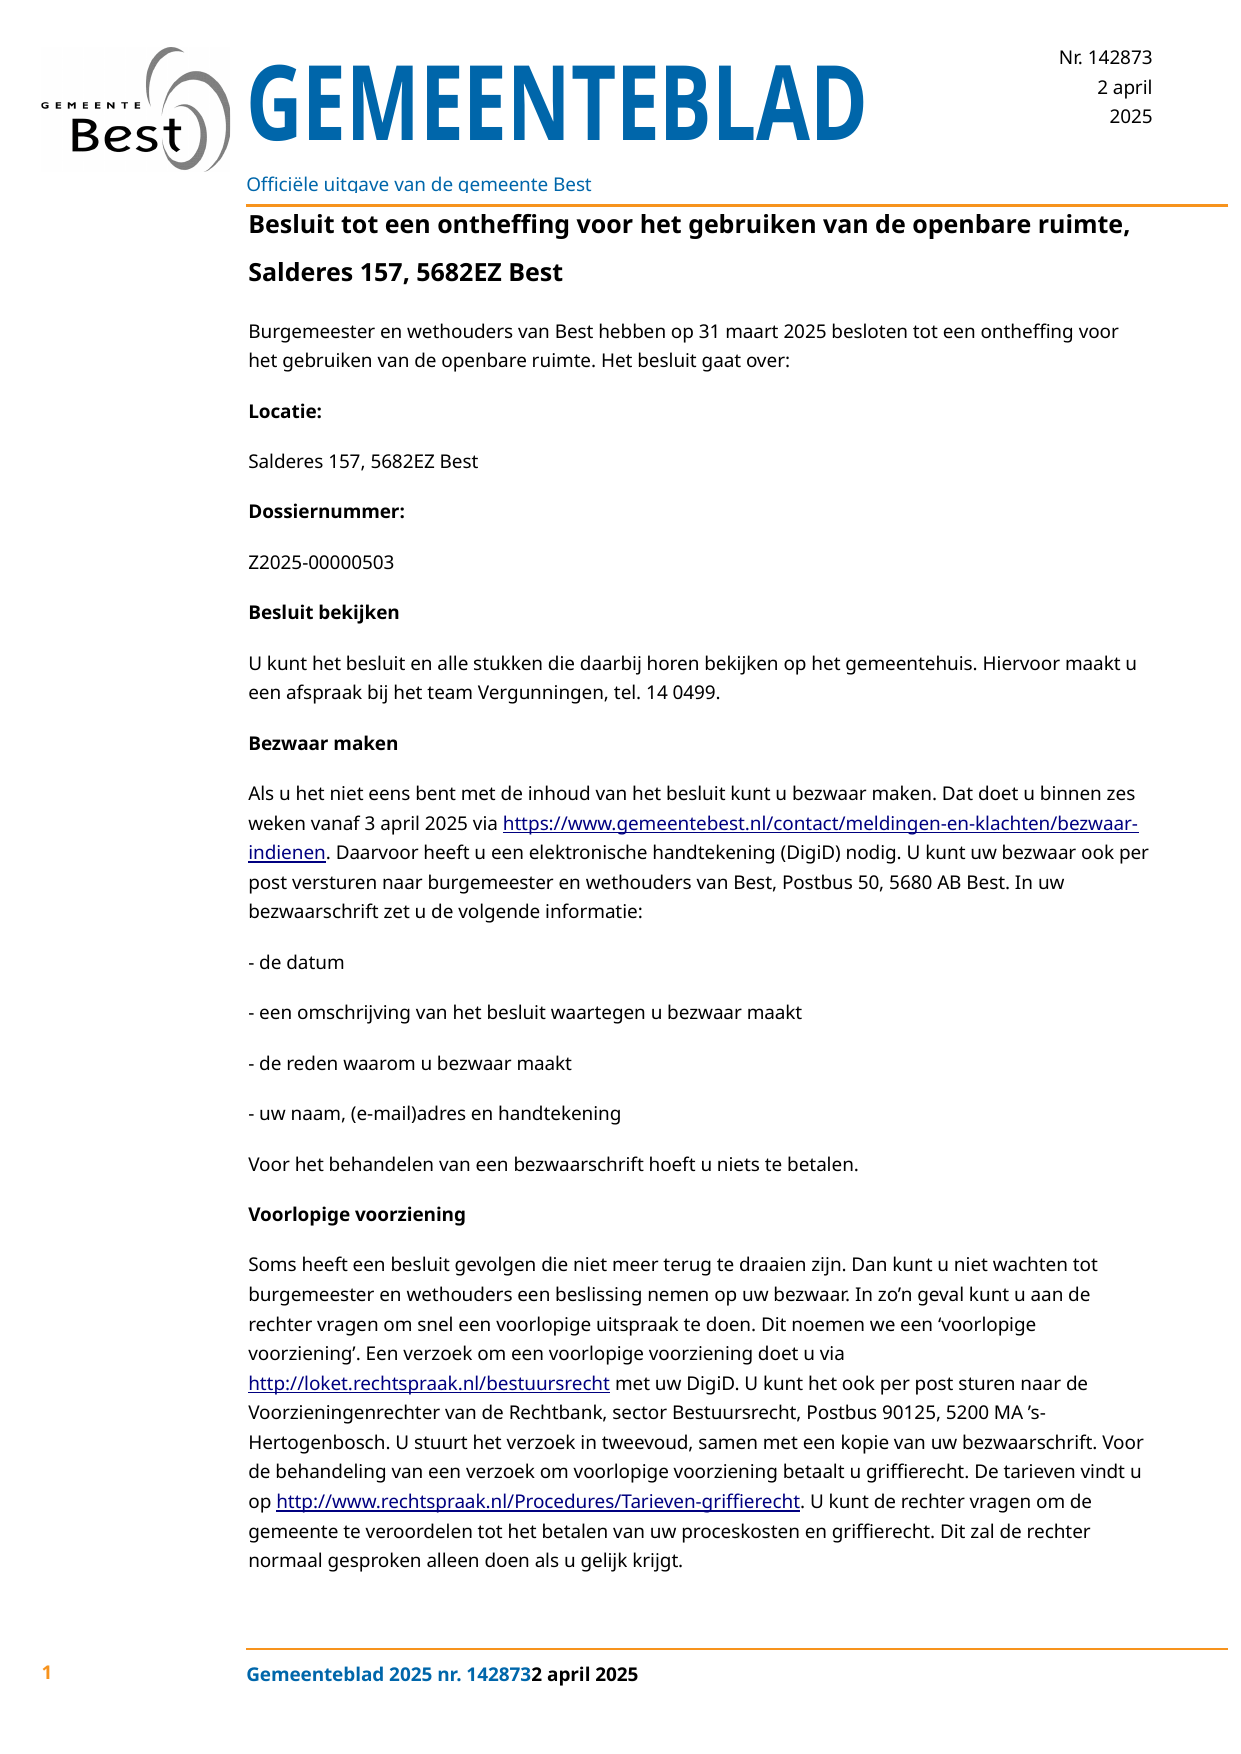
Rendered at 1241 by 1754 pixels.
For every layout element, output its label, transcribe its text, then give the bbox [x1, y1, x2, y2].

text U kunt het besluit en alle stukken die daarbij horen bekijken op het gemeentehuis. Hiervoor maakt u een afspraak bij het team Vergunningen, tel. 14 0499. [248, 650, 1152, 705]
text Z2025-00000503 [248, 549, 1152, 575]
text Besluit bekijken [248, 599, 1152, 625]
text Soms heeft een besluit gevolgen die niet meer terug te draaien zijn. Dan kunt u niet wachten tot burgemeester en wethouders een beslissing nemen op uw bezwaar. In zo’n geval kunt u aan de rechter vragen om snel een voorlopige uitspraak te doen. Dit noemen we een ‘voorlopige voorziening’. Een verzoek om een voorlopige voorziening doet u via http://loket.rechtspraak.nl/bestuursrecht met uw DigiD. U kunt het ook per post sturen naar de Voorzieningenrechter van de Rechtbank, sector Bestuursrecht, Postbus 90125, 5200 MA ’s-Hertogenbosch. U stuurt het verzoek in tweevoud, samen met een kopie van uw bezwaarschrift. Voor de behandeling van een verzoek om voorlopige voorziening betaalt u griffierecht. De tarieven vindt u op http://www.rechtspraak.nl/Procedures/Tarieven-griffierecht. U kunt de rechter vragen om de gemeente te veroordelen tot het betalen van uw proceskosten en griffierecht. Dit zal de rechter normaal gesproken alleen doen als u gelijk krijgt. [248, 1252, 1152, 1573]
text - de reden waarom u bezwaar maakt [248, 1050, 1152, 1076]
text Salderes 157, 5682EZ Best [248, 448, 1152, 474]
text Als u het niet eens bent met de inhoud van het besluit kunt u bezwaar maken. Dat doet u binnen zes weken vanaf 3 april 2025 via https://www.gemeentebest.nl/contact/meldingen-en-klachten/bezwaar-indienen. Daarvoor heeft u een elektronische handtekening (DigiD) nodig. U kunt uw bezwaar ook per post versturen naar burgemeester en wethouders van Best, Postbus 50, 5680 AB Best. In uw bezwaarschrift zet u de volgende informatie: [248, 780, 1152, 924]
picture [41, 47, 231, 172]
text Bezwaar maken [248, 730, 1152, 756]
text Voorlopige voorziening [248, 1201, 1152, 1227]
text Locatie: [248, 398, 1152, 424]
text Voor het behandelen van een bezwaarschrift hoeft u niets te betalen. [248, 1151, 1152, 1177]
text Dossiernummer: [248, 499, 1152, 524]
text Besluit tot een ontheffing voor het gebruiken van de openbare ruimte, Salderes 157, 5682EZ Best [248, 207, 1152, 288]
text - uw naam, (e-mail)adres en handtekening [248, 1100, 1152, 1126]
text Burgemeester en wethouders van Best hebben op 31 maart 2025 besloten tot een ontheffing voor het gebruiken van de openbare ruimte. Het besluit gaat over: [248, 318, 1152, 373]
text - een omschrijving van het besluit waartegen u bezwaar maakt [248, 999, 1152, 1025]
text - de datum [248, 949, 1152, 975]
